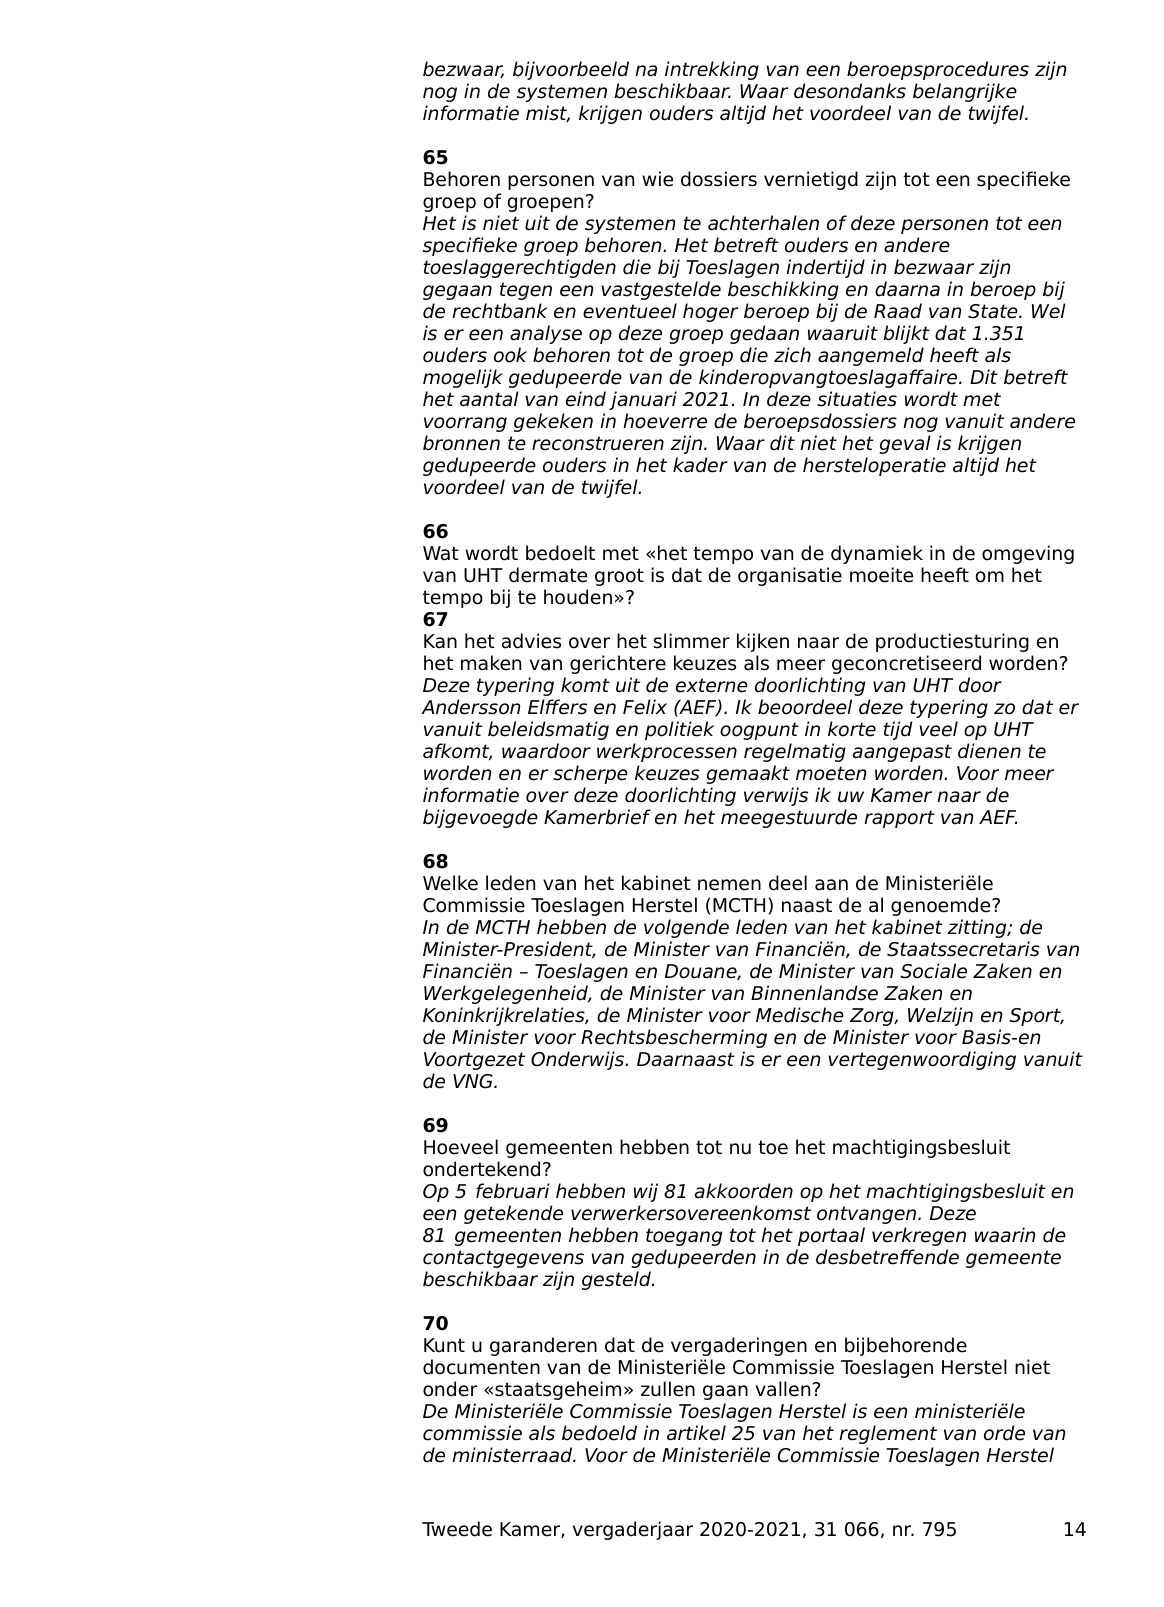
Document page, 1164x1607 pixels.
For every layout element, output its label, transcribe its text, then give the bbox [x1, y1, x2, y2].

text Hoeveel gemeenten hebben tot nu toe het machtigingsbesluit ondertekend? [422, 1137, 1087, 1181]
text 70 [422, 1313, 1087, 1335]
text Deze typering komt uit de externe doorlichting van UHT door Andersson Elffers en Felix (AEF). Ik beoordeel deze typering zo dat er vanuit beleidsmatig en politiek oogpunt in korte tijd veel op UHT afkomt, waardoor werkprocessen regelmatig aangepast dienen te worden en er scherpe keuzes gemaakt moeten worden. Voor meer informatie over deze doorlichting verwijs ik uw Kamer naar de bijgevoegde Kamerbrief en het meegestuurde rapport van AEF. [422, 675, 1087, 829]
text bezwaar, bijvoorbeeld na intrekking van een beroepsprocedures zijn nog in de systemen beschikbaar. Waar desondanks belangrijke informatie mist, krijgen ouders altijd het voordeel van de twijfel. [422, 59, 1087, 125]
text 68 [422, 851, 1087, 873]
text Op 5 februari hebben wij 81 akkoorden op het machtigingsbesluit en een getekende verwerkersovereenkomst ontvangen. Deze 81 gemeenten hebben toegang tot het portaal verkregen waarin de contactgegevens van gedupeerden in de desbetreffende gemeente beschikbaar zijn gesteld. [422, 1181, 1087, 1291]
text Welke leden van het kabinet nemen deel aan de Ministeriële Commissie Toeslagen Herstel (MCTH) naast de al genoemde? [422, 873, 1087, 917]
text 67 [422, 609, 1087, 631]
text 66 [422, 521, 1087, 543]
text Kan het advies over het slimmer kijken naar de productiesturing en het maken van gerichtere keuzes als meer geconcretiseerd worden? [422, 631, 1087, 675]
text Wat wordt bedoelt met «het tempo van de dynamiek in de omgeving van UHT dermate groot is dat de organisatie moeite heeft om het tempo bij te houden»? [422, 543, 1087, 609]
text Kunt u garanderen dat de vergaderingen en bijbehorende documenten van de Ministeriële Commissie Toeslagen Herstel niet onder «staatsgeheim» zullen gaan vallen? [422, 1335, 1087, 1401]
text Behoren personen van wie dossiers vernietigd zijn tot een specifieke groep of groepen? [422, 169, 1087, 213]
text 65 [422, 147, 1087, 169]
text 69 [422, 1115, 1087, 1137]
text Het is niet uit de systemen te achterhalen of deze personen tot een specifieke groep behoren. Het betreft ouders en andere toeslaggerechtigden die bij Toeslagen indertijd in bezwaar zijn gegaan tegen een vastgestelde beschikking en daarna in beroep bij de rechtbank en eventueel hoger beroep bij de Raad van State. Wel is er een analyse op deze groep gedaan waaruit blijkt dat 1.351 ouders ook behoren tot de groep die zich aangemeld heeft als mogelijk gedupeerde van de kinderopvangtoeslagaffaire. Dit betreft het aantal van eind januari 2021. In deze situaties wordt met voorrang gekeken in hoeverre de beroepsdossiers nog vanuit andere bronnen te reconstrueren zijn. Waar dit niet het geval is krijgen gedupeerde ouders in het kader van de hersteloperatie altijd het voordeel van de twijfel. [422, 213, 1087, 499]
text De Ministeriële Commissie Toeslagen Herstel is een ministeriële commissie als bedoeld in artikel 25 van het reglement van orde van de ministerraad. Voor de Ministeriële Commissie Toeslagen Herstel [422, 1401, 1087, 1467]
text In de MCTH hebben de volgende leden van het kabinet zitting; de Minister-President, de Minister van Financiën, de Staatssecretaris van Financiën – Toeslagen en Douane, de Minister van Sociale Zaken en Werkgelegenheid, de Minister van Binnenlandse Zaken en Koninkrijkrelaties, de Minister voor Medische Zorg, Welzijn en Sport, de Minister voor Rechtsbescherming en de Minister voor Basis-en Voortgezet Onderwijs. Daarnaast is er een vertegenwoordiging vanuit de VNG. [422, 917, 1087, 1093]
